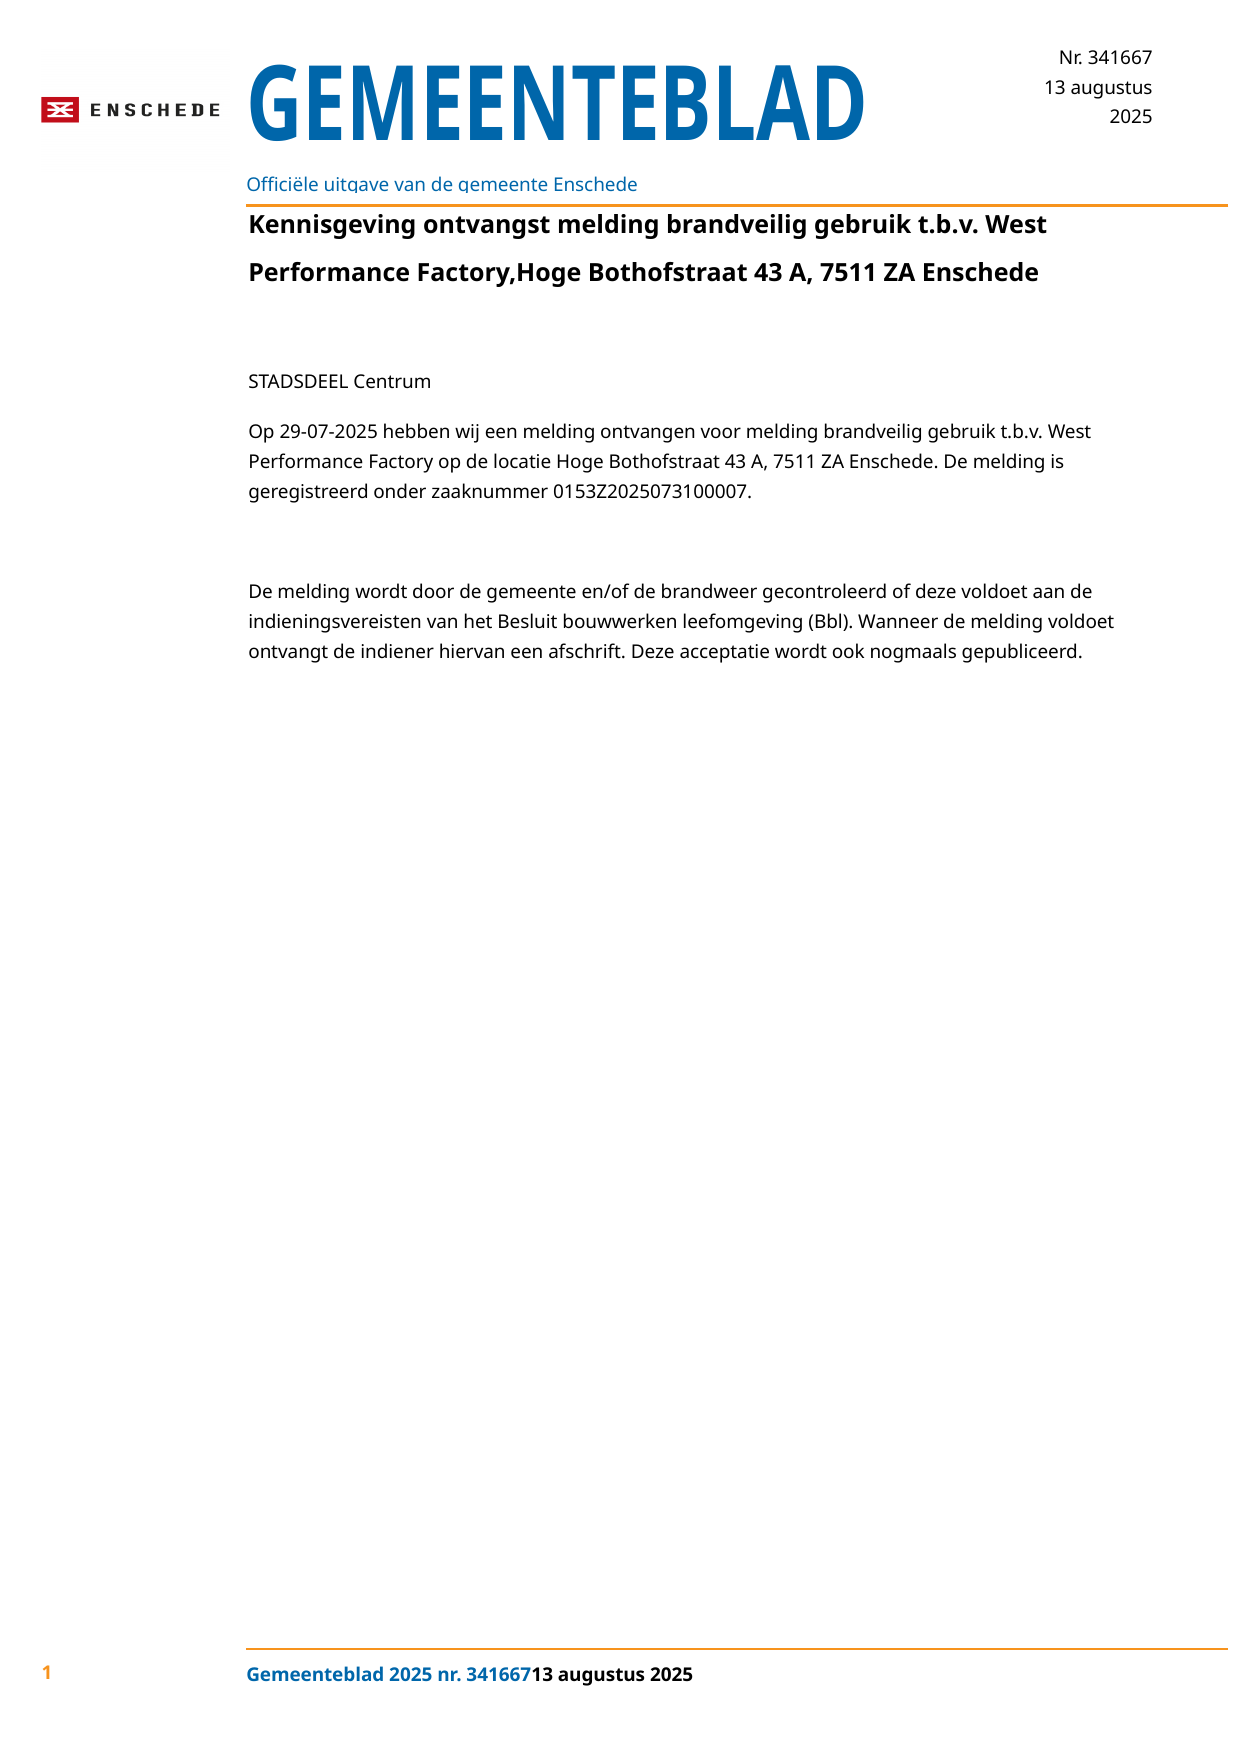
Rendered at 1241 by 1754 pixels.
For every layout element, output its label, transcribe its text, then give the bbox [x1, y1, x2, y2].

text STADSDEEL Centrum [248, 368, 1152, 394]
text De melding wordt door de gemeente en/of de brandweer gecontroleerd of deze voldoet aan de indieningsvereisten van het Besluit bouwwerken leefomgeving (Bbl). Wanneer de melding voldoet ontvangt de indiener hiervan een afschrift. Deze acceptatie wordt ook nogmaals gepubliceerd. [248, 579, 1152, 664]
text Op 29-07-2025 hebben wij een melding ontvangen voor melding brandveilig gebruik t.b.v. West Performance Factory op de locatie Hoge Bothofstraat 43 A, 7511 ZA Enschede. De melding is geregistreerd onder zaaknummer 0153Z2025073100007. [248, 419, 1152, 504]
text Kennisgeving ontvangst melding brandveilig gebruik t.b.v. West Performance Factory,Hoge Bothofstraat 43 A, 7511 ZA Enschede [248, 207, 1152, 288]
picture [41, 47, 231, 172]
